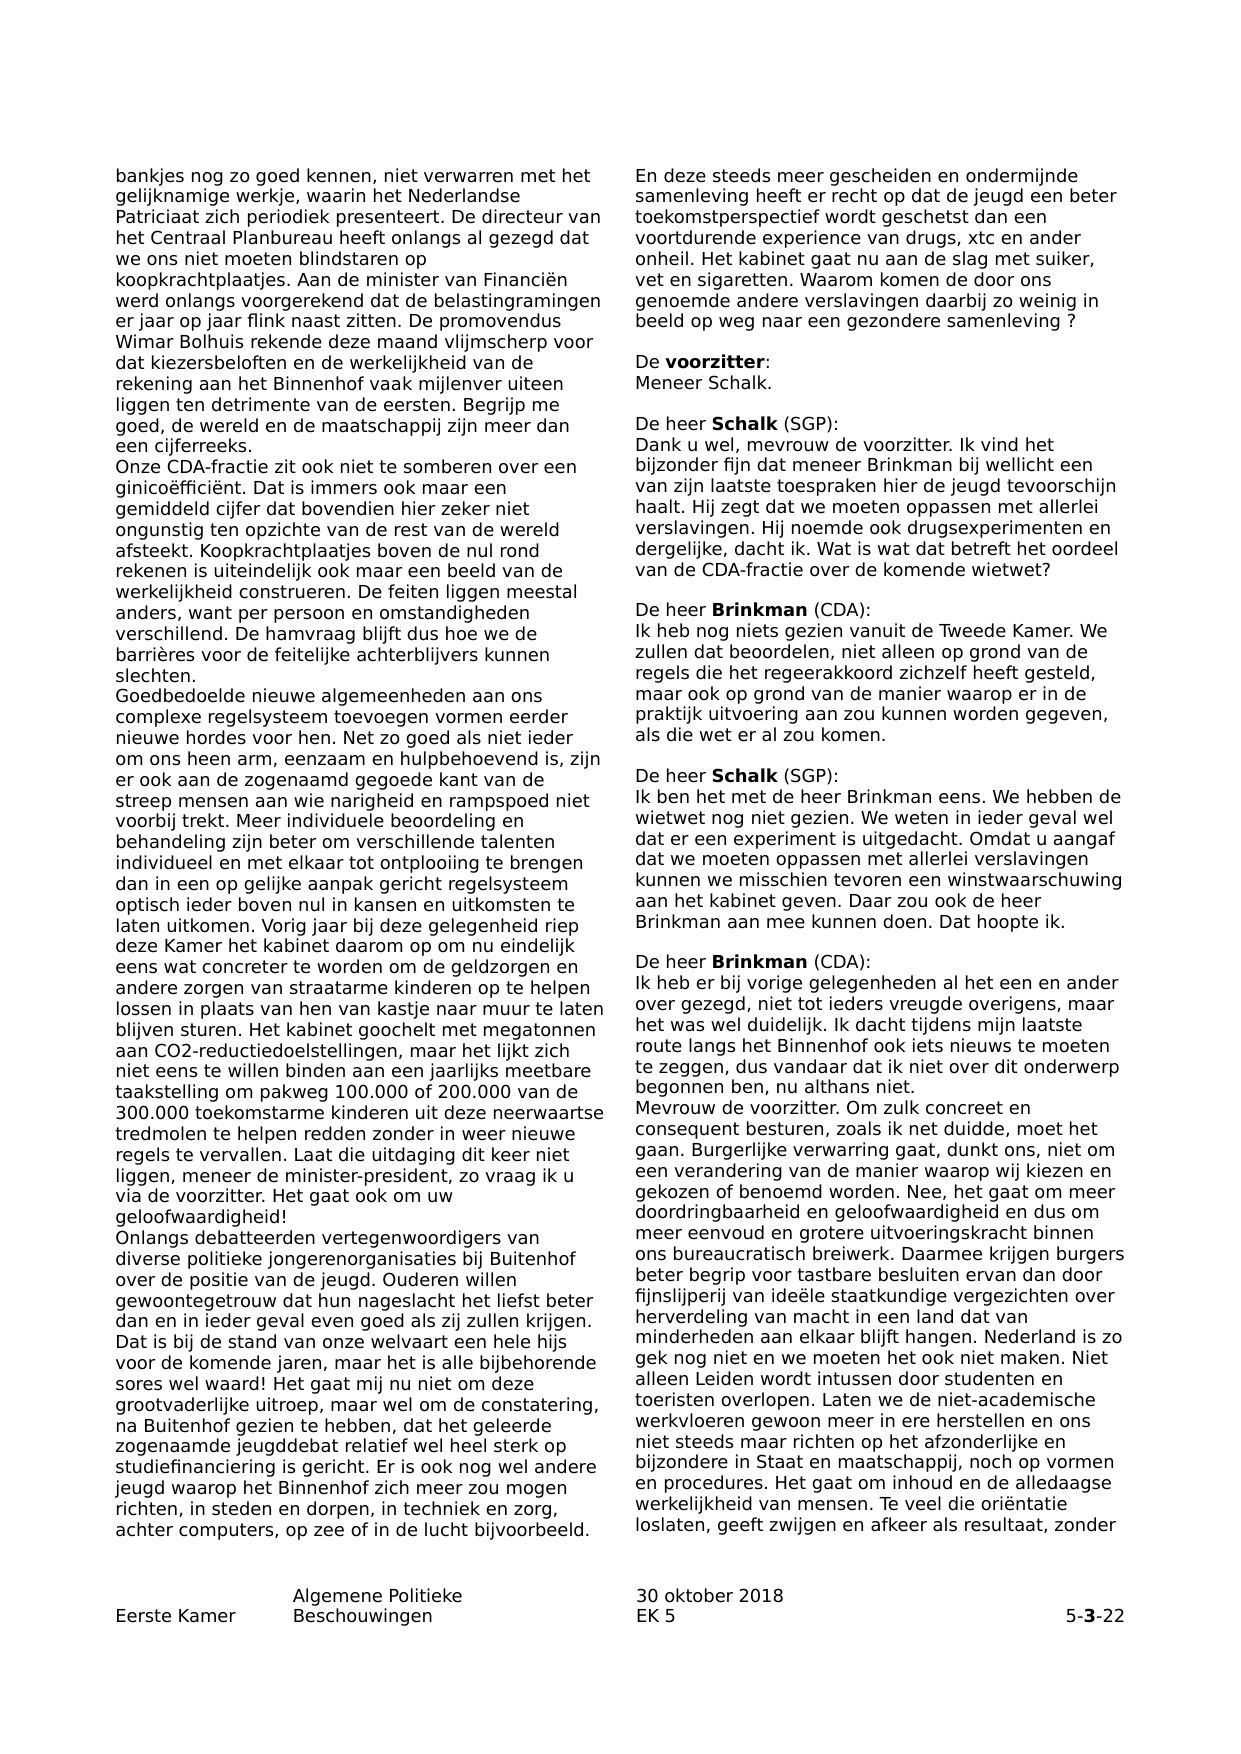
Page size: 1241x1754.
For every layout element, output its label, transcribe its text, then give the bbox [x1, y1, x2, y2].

text Meneer Schalk. [635, 373, 1125, 393]
text Onze CDA-fractie zit ook niet te somberen over een ginicoëfficiënt. Dat is immers ook maar een gemiddeld cijfer dat bovendien hier zeker niet ongunstig ten opzichte van de rest van de wereld afsteekt. Koopkrachtplaatjes boven de nul rond rekenen is uiteindelijk ook maar een beeld van de werkelijkheid construeren. De feiten liggen meestal anders, want per persoon en omstandigheden verschillend. De hamvraag blijft dus hoe we de barrières voor de feitelijke achterblijvers kunnen slechten. [115, 457, 605, 686]
text De voorzitter: [635, 352, 1125, 373]
text De heer Brinkman (CDA): [635, 952, 1125, 973]
text Dank u wel, mevrouw de voorzitter. Ik vind het bijzonder fijn dat meneer Brinkman bij wellicht een van zijn laatste toespraken hier de jeugd tevoorschijn haalt. Hij zegt dat we moeten oppassen met allerlei verslavingen. Hij noemde ook drugsexperimenten en dergelijke, dacht ik. Wat is wat dat betreft het oordeel van de CDA-fractie over de komende wietwet? [635, 434, 1125, 580]
text Onlangs debatteerden vertegenwoordigers van diverse politieke jongerenorganisaties bij Buitenhof over de positie van de jeugd. Ouderen willen gewoontegetrouw dat hun nageslacht het liefst beter dan en in ieder geval even goed als zij zullen krijgen. Dat is bij de stand van onze welvaart een hele hijs voor de komende jaren, maar het is alle bijbehorende sores wel waard! Het gaat mij nu niet om deze grootvaderlijke uitroep, maar wel om de constatering, na Buitenhof gezien te hebben, dat het geleerde zogenaamde jeugddebat relatief wel heel sterk op studiefinanciering is gericht. Er is ook nog wel andere jeugd waarop het Binnenhof zich meer zou mogen richten, in steden en dorpen, in techniek en zorg, achter computers, op zee of in de lucht bijvoorbeeld. [115, 1228, 605, 1540]
text Ik heb nog niets gezien vanuit de Tweede Kamer. We zullen dat beoordelen, niet alleen op grond van de regels die het regeerakkoord zichzelf heeft gesteld, maar ook op grond van de manier waarop er in de praktijk uitvoering aan zou kunnen worden gegeven, als die wet er al zou komen. [635, 621, 1125, 746]
text En deze steeds meer gescheiden en ondermijnde samenleving heeft er recht op dat de jeugd een beter toekomstperspectief wordt geschetst dan een voortdurende experience van drugs, xtc en ander onheil. Het kabinet gaat nu aan de slag met suiker, vet en sigaretten. Waarom komen de door ons genoemde andere verslavingen daarbij zo weinig in beeld op weg naar een gezondere samenleving ? [635, 165, 1125, 332]
text Mevrouw de voorzitter. Om zulk concreet en consequent besturen, zoals ik net duidde, moet het gaan. Burgerlijke verwarring gaat, dunkt ons, niet om een verandering van de manier waarop wij kiezen en gekozen of benoemd worden. Nee, het gaat om meer doordringbaarheid en geloofwaardigheid en dus om meer eenvoud en grotere uitvoeringskracht binnen ons bureaucratisch breiwerk. Daarmee krijgen burgers beter begrip voor tastbare besluiten ervan dan door fijnslijperij van ideële staatkundige vergezichten over herverdeling van macht in een land dat van minderheden aan elkaar blijft hangen. Nederland is zo gek nog niet en we moeten het ook niet maken. Niet alleen Leiden wordt intussen door studenten en toeristen overlopen. Laten we de niet-academische werkvloeren gewoon meer in ere herstellen en ons niet steeds maar richten op het afzonderlijke en bijzondere in Staat en maatschappij, noch op vormen en procedures. Het gaat om inhoud en de alledaagse werkelijkheid van mensen. Te veel die oriëntatie loslaten, geeft zwijgen en afkeer als resultaat, zonder [635, 1098, 1125, 1536]
text bankjes nog zo goed kennen, niet verwarren met het gelijknamige werkje, waarin het Nederlandse Patriciaat zich periodiek presenteert. De directeur van het Centraal Planbureau heeft onlangs al gezegd dat we ons niet moeten blindstaren op koopkrachtplaatjes. Aan de minister van Financiën werd onlangs voorgerekend dat de belastingramingen er jaar op jaar flink naast zitten. De promovendus Wimar Bolhuis rekende deze maand vlijmscherp voor dat kiezersbeloften en de werkelijkheid van de rekening aan het Binnenhof vaak mijlenver uiteen liggen ten detrimente van de eersten. Begrijp me goed, de wereld en de maatschappij zijn meer dan een cijferreeks. [115, 165, 605, 457]
text De heer Schalk (SGP): [635, 413, 1125, 434]
text De heer Brinkman (CDA): [635, 600, 1125, 621]
text De heer Schalk (SGP): [635, 766, 1125, 787]
text Ik ben het met de heer Brinkman eens. We hebben de wietwet nog niet gezien. We weten in ieder geval wel dat er een experiment is uitgedacht. Omdat u aangaf dat we moeten oppassen met allerlei verslavingen kunnen we misschien tevoren een winstwaarschuwing aan het kabinet geven. Daar zou ook de heer Brinkman aan mee kunnen doen. Dat hoopte ik. [635, 787, 1125, 932]
text Goedbedoelde nieuwe algemeenheden aan ons complexe regelsysteem toevoegen vormen eerder nieuwe hordes voor hen. Net zo goed als niet ieder om ons heen arm, eenzaam en hulpbehoevend is, zijn er ook aan de zogenaamd gegoede kant van de streep mensen aan wie narigheid en rampspoed niet voorbij trekt. Meer individuele beoordeling en behandeling zijn beter om verschillende talenten individueel en met elkaar tot ontplooiing te brengen dan in een op gelijke aanpak gericht regelsysteem optisch ieder boven nul in kansen en uitkomsten te laten uitkomen. Vorig jaar bij deze gelegenheid riep deze Kamer het kabinet daarom op om nu eindelijk eens wat concreter te worden om de geldzorgen en andere zorgen van straatarme kinderen op te helpen lossen in plaats van hen van kastje naar muur te laten blijven sturen. Het kabinet goochelt met megatonnen aan CO2-reductiedoelstellingen, maar het lijkt zich niet eens te willen binden aan een jaarlijks meetbare taakstelling om pakweg 100.000 of 200.000 van de 300.000 toekomstarme kinderen uit deze neerwaartse tredmolen te helpen redden zonder in weer nieuwe regels te vervallen. Laat die uitdaging dit keer niet liggen, meneer de minister-president, zo vraag ik u via de voorzitter. Het gaat ook om uw geloofwaardigheid! [115, 686, 605, 1228]
text Ik heb er bij vorige gelegenheden al het een en ander over gezegd, niet tot ieders vreugde overigens, maar het was wel duidelijk. Ik dacht tijdens mijn laatste route langs het Binnenhof ook iets nieuws te moeten te zeggen, dus vandaar dat ik niet over dit onderwerp begonnen ben, nu althans niet. [635, 973, 1125, 1098]
